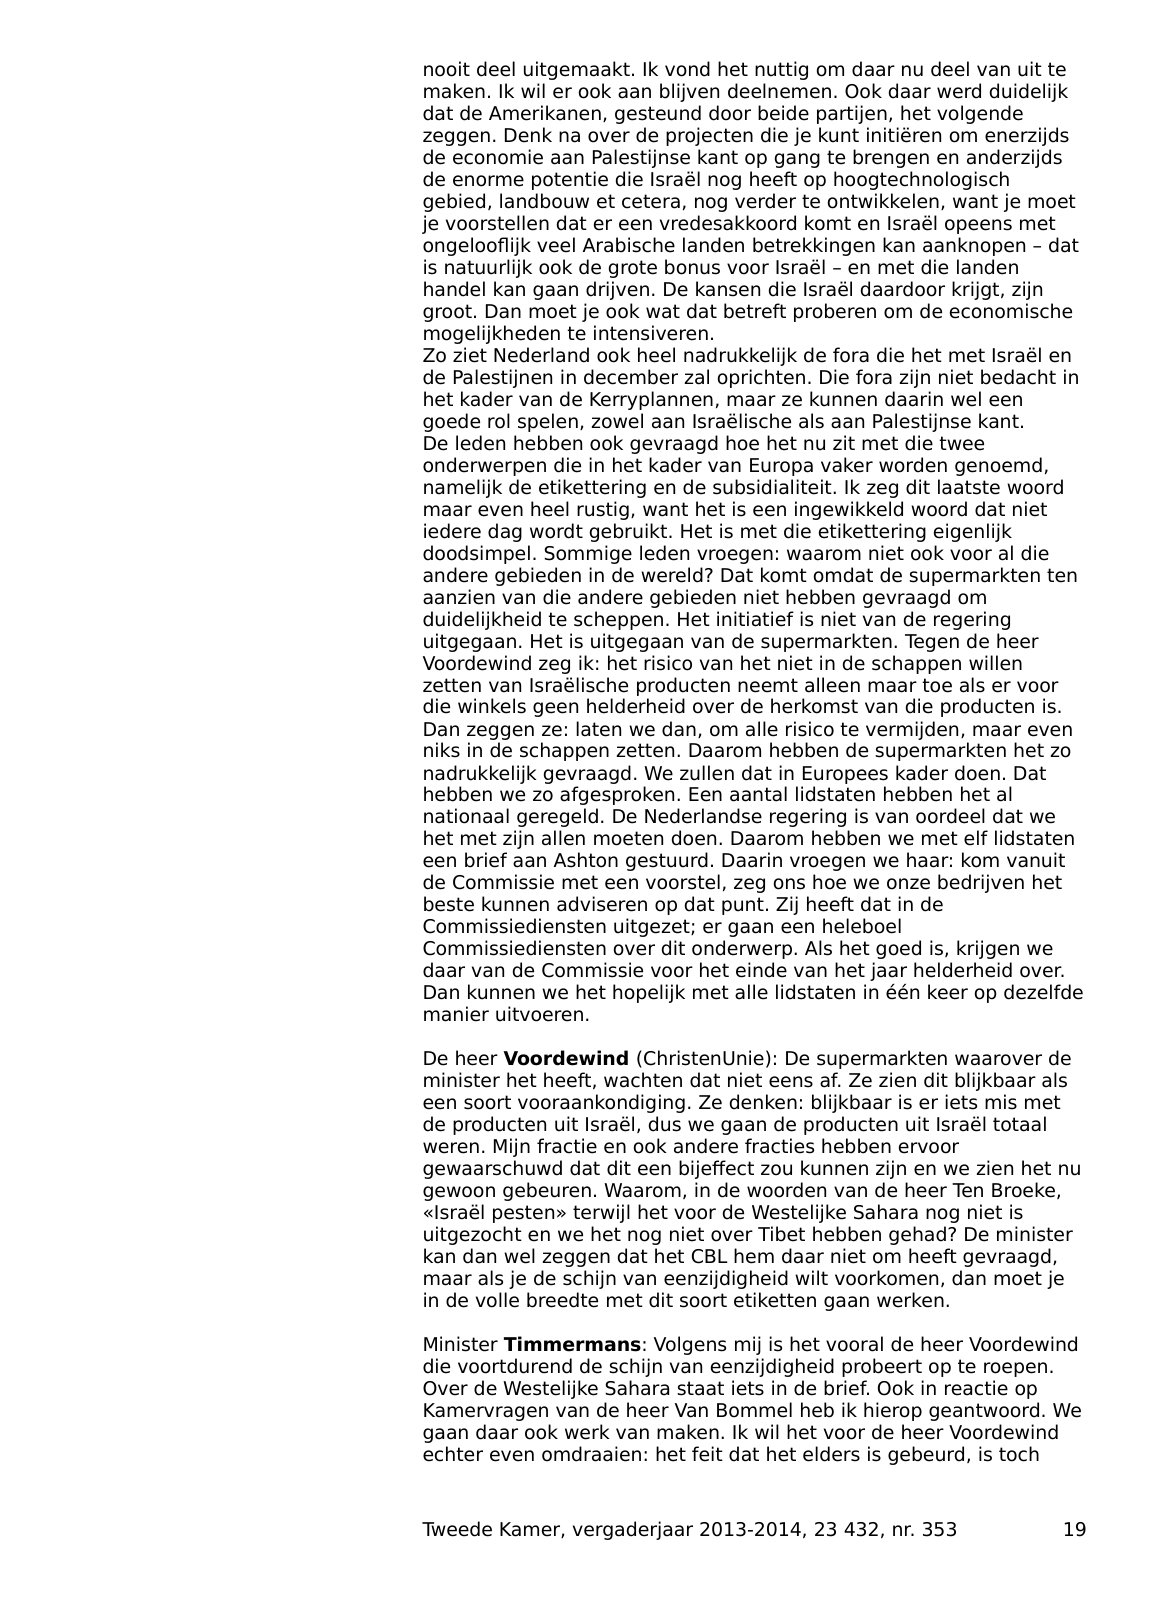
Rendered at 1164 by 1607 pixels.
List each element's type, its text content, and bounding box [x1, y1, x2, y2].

text Minister Timmermans: Volgens mij is het vooral de heer Voordewind die voortdurend de schijn van eenzijdigheid probeert op te roepen. Over de Westelijke Sahara staat iets in de brief. Ook in reactie op Kamervragen van de heer Van Bommel heb ik hierop geantwoord. We gaan daar ook werk van maken. Ik wil het voor de heer Voordewind echter even omdraaien: het feit dat het elders is gebeurd, is toch [422, 1334, 1087, 1466]
text De heer Voordewind (ChristenUnie): De supermarkten waarover de minister het heeft, wachten dat niet eens af. Ze zien dit blijkbaar als een soort vooraankondiging. Ze denken: blijkbaar is er iets mis met de producten uit Israël, dus we gaan de producten uit Israël totaal weren. Mijn fractie en ook andere fracties hebben ervoor gewaarschuwd dat dit een bijeffect zou kunnen zijn en we zien het nu gewoon gebeuren. Waarom, in de woorden van de heer Ten Broeke, «Israël pesten» terwijl het voor de Westelijke Sahara nog niet is uitgezocht en we het nog niet over Tibet hebben gehad? De minister kan dan wel zeggen dat het CBL hem daar niet om heeft gevraagd, maar als je de schijn van eenzijdigheid wilt voorkomen, dan moet je in de volle breedte met dit soort etiketten gaan werken. [422, 1048, 1087, 1312]
text De leden hebben ook gevraagd hoe het nu zit met die twee onderwerpen die in het kader van Europa vaker worden genoemd, namelijk de etikettering en de subsidialiteit. Ik zeg dit laatste woord maar even heel rustig, want het is een ingewikkeld woord dat niet iedere dag wordt gebruikt. Het is met die etikettering eigenlijk doodsimpel. Sommige leden vroegen: waarom niet ook voor al die andere gebieden in de wereld? Dat komt omdat de supermarkten ten aanzien van die andere gebieden niet hebben gevraagd om duidelijkheid te scheppen. Het initiatief is niet van de regering uitgegaan. Het is uitgegaan van de supermarkten. Tegen de heer Voordewind zeg ik: het risico van het niet in de schappen willen zetten van Israëlische producten neemt alleen maar toe als er voor die winkels geen helderheid over de herkomst van die producten is. Dan zeggen ze: laten we dan, om alle risico te vermijden, maar even niks in de schappen zetten. Daarom hebben de supermarkten het zo nadrukkelijk gevraagd. We zullen dat in Europees kader doen. Dat hebben we zo afgesproken. Een aantal lidstaten hebben het al nationaal geregeld. De Nederlandse regering is van oordeel dat we het met zijn allen moeten doen. Daarom hebben we met elf lidstaten een brief aan Ashton gestuurd. Daarin vroegen we haar: kom vanuit de Commissie met een voorstel, zeg ons hoe we onze bedrijven het beste kunnen adviseren op dat punt. Zij heeft dat in de Commissiediensten uitgezet; er gaan een heleboel Commissiediensten over dit onderwerp. Als het goed is, krijgen we daar van de Commissie voor het einde van het jaar helderheid over. Dan kunnen we het hopelijk met alle lidstaten in één keer op dezelfde manier uitvoeren. [422, 433, 1087, 1026]
text Zo ziet Nederland ook heel nadrukkelijk de fora die het met Israël en de Palestijnen in december zal oprichten. Die fora zijn niet bedacht in het kader van de Kerryplannen, maar ze kunnen daarin wel een goede rol spelen, zowel aan Israëlische als aan Palestijnse kant. [422, 345, 1087, 433]
text nooit deel uitgemaakt. Ik vond het nuttig om daar nu deel van uit te maken. Ik wil er ook aan blijven deelnemen. Ook daar werd duidelijk dat de Amerikanen, gesteund door beide partijen, het volgende zeggen. Denk na over de projecten die je kunt initiëren om enerzijds de economie aan Palestijnse kant op gang te brengen en anderzijds de enorme potentie die Israël nog heeft op hoogtechnologisch gebied, landbouw et cetera, nog verder te ontwikkelen, want je moet je voorstellen dat er een vredesakkoord komt en Israël opeens met ongelooflijk veel Arabische landen betrekkingen kan aanknopen – dat is natuurlijk ook de grote bonus voor Israël – en met die landen handel kan gaan drijven. De kansen die Israël daardoor krijgt, zijn groot. Dan moet je ook wat dat betreft proberen om de economische mogelijkheden te intensiveren. [422, 59, 1087, 345]
